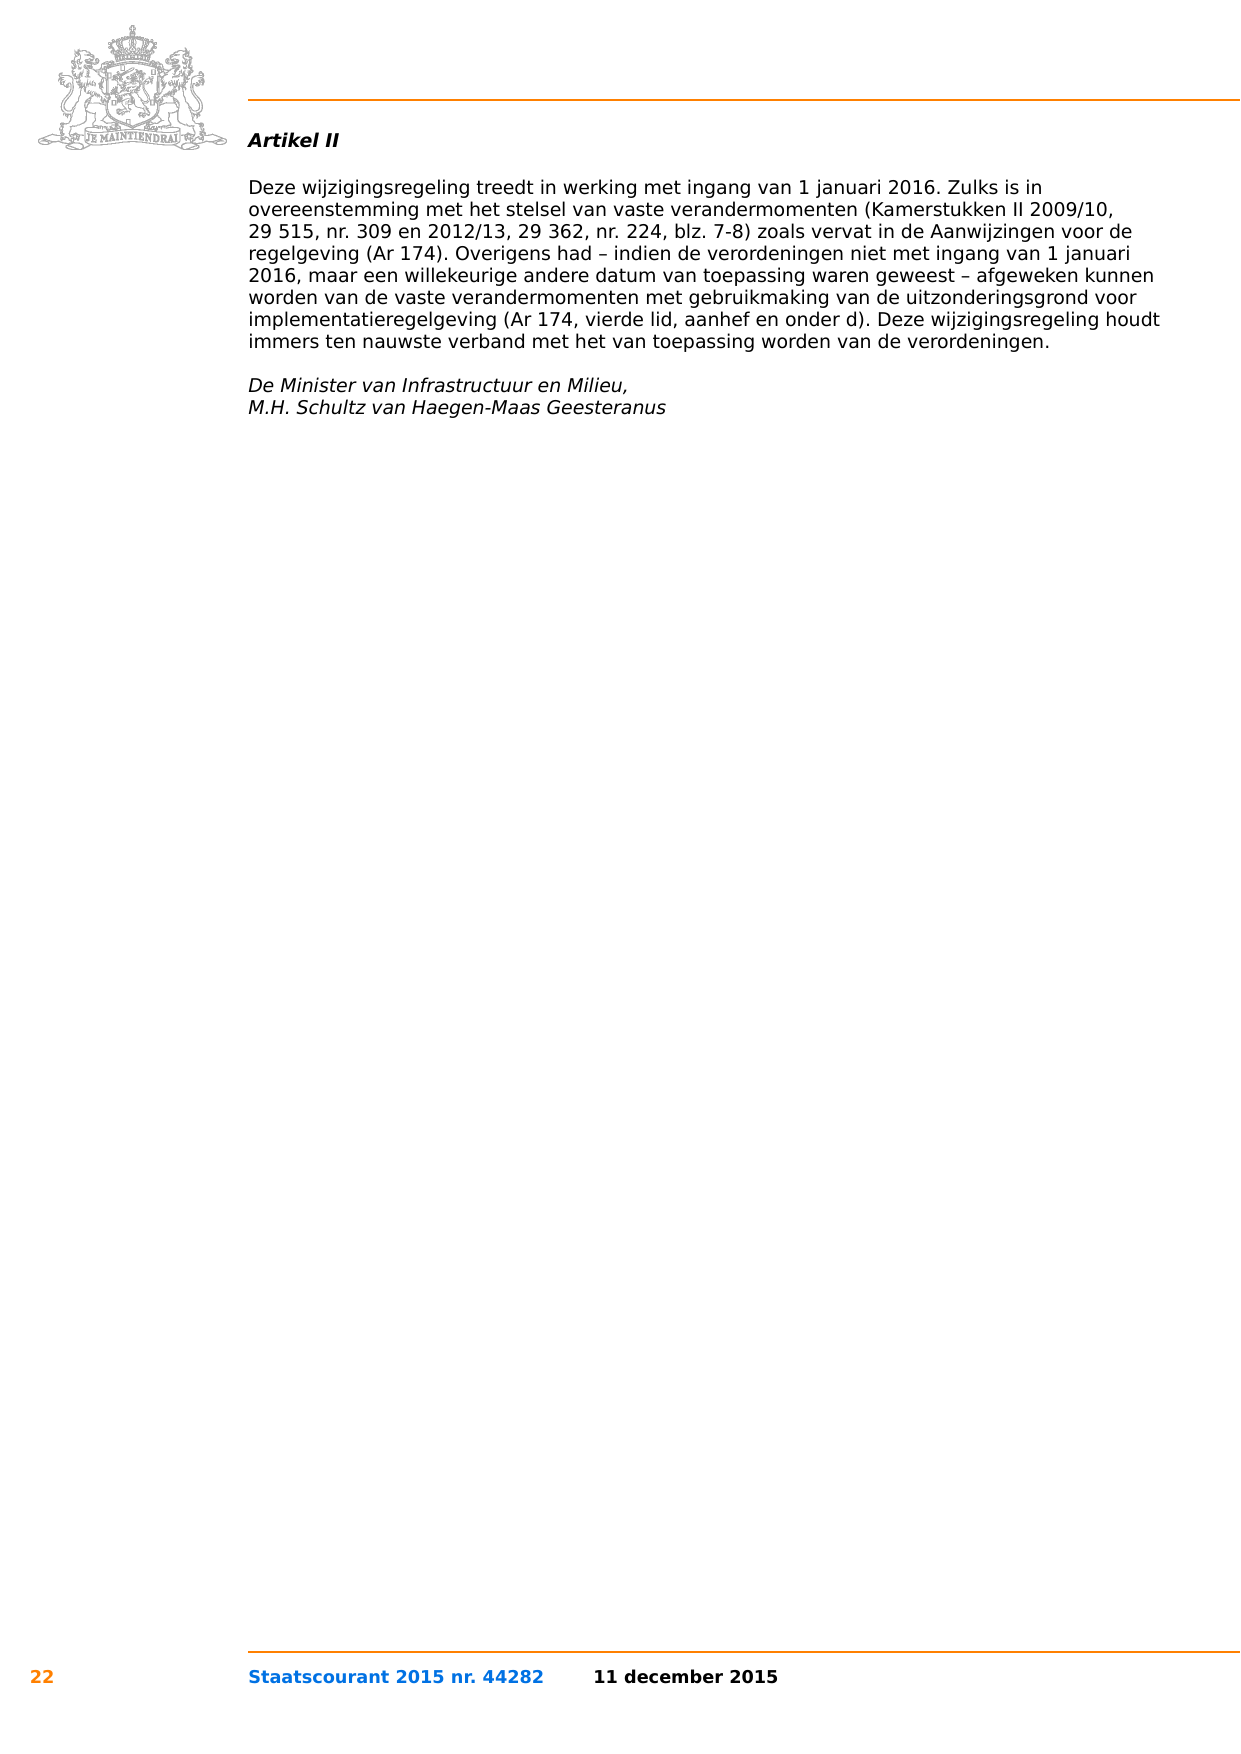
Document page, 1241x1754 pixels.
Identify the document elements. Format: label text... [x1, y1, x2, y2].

text Deze wijzigingsregeling treedt in werking met ingang van 1 januari 2016. Zulks is in overeenstemming met het stelsel van vaste verandermomenten (Kamerstukken II 2009/10, 29 515, nr. 309 en 2012/13, 29 362, nr. 224, blz. 7-8) zoals vervat in de Aanwijzingen voor de regelgeving (Ar 174). Overigens had – indien de verordeningen niet met ingang van 1 januari 2016, maar een willekeurige andere datum van toepassing waren geweest – afgeweken kunnen worden van de vaste verandermomenten met gebruikmaking van de uitzonderingsgrond voor implementatieregelgeving (Ar 174, vierde lid, aanhef en onder d). Deze wijzigingsregeling houdt immers ten nauwste verband met het van toepassing worden van de verordeningen. [248, 177, 1163, 353]
subtitle Artikel II [248, 130, 1163, 152]
text De Minister van Infrastructuur en Milieu, M.H. Schultz van Haegen-Maas Geesteranus [248, 374, 1163, 418]
picture [38, 25, 227, 150]
